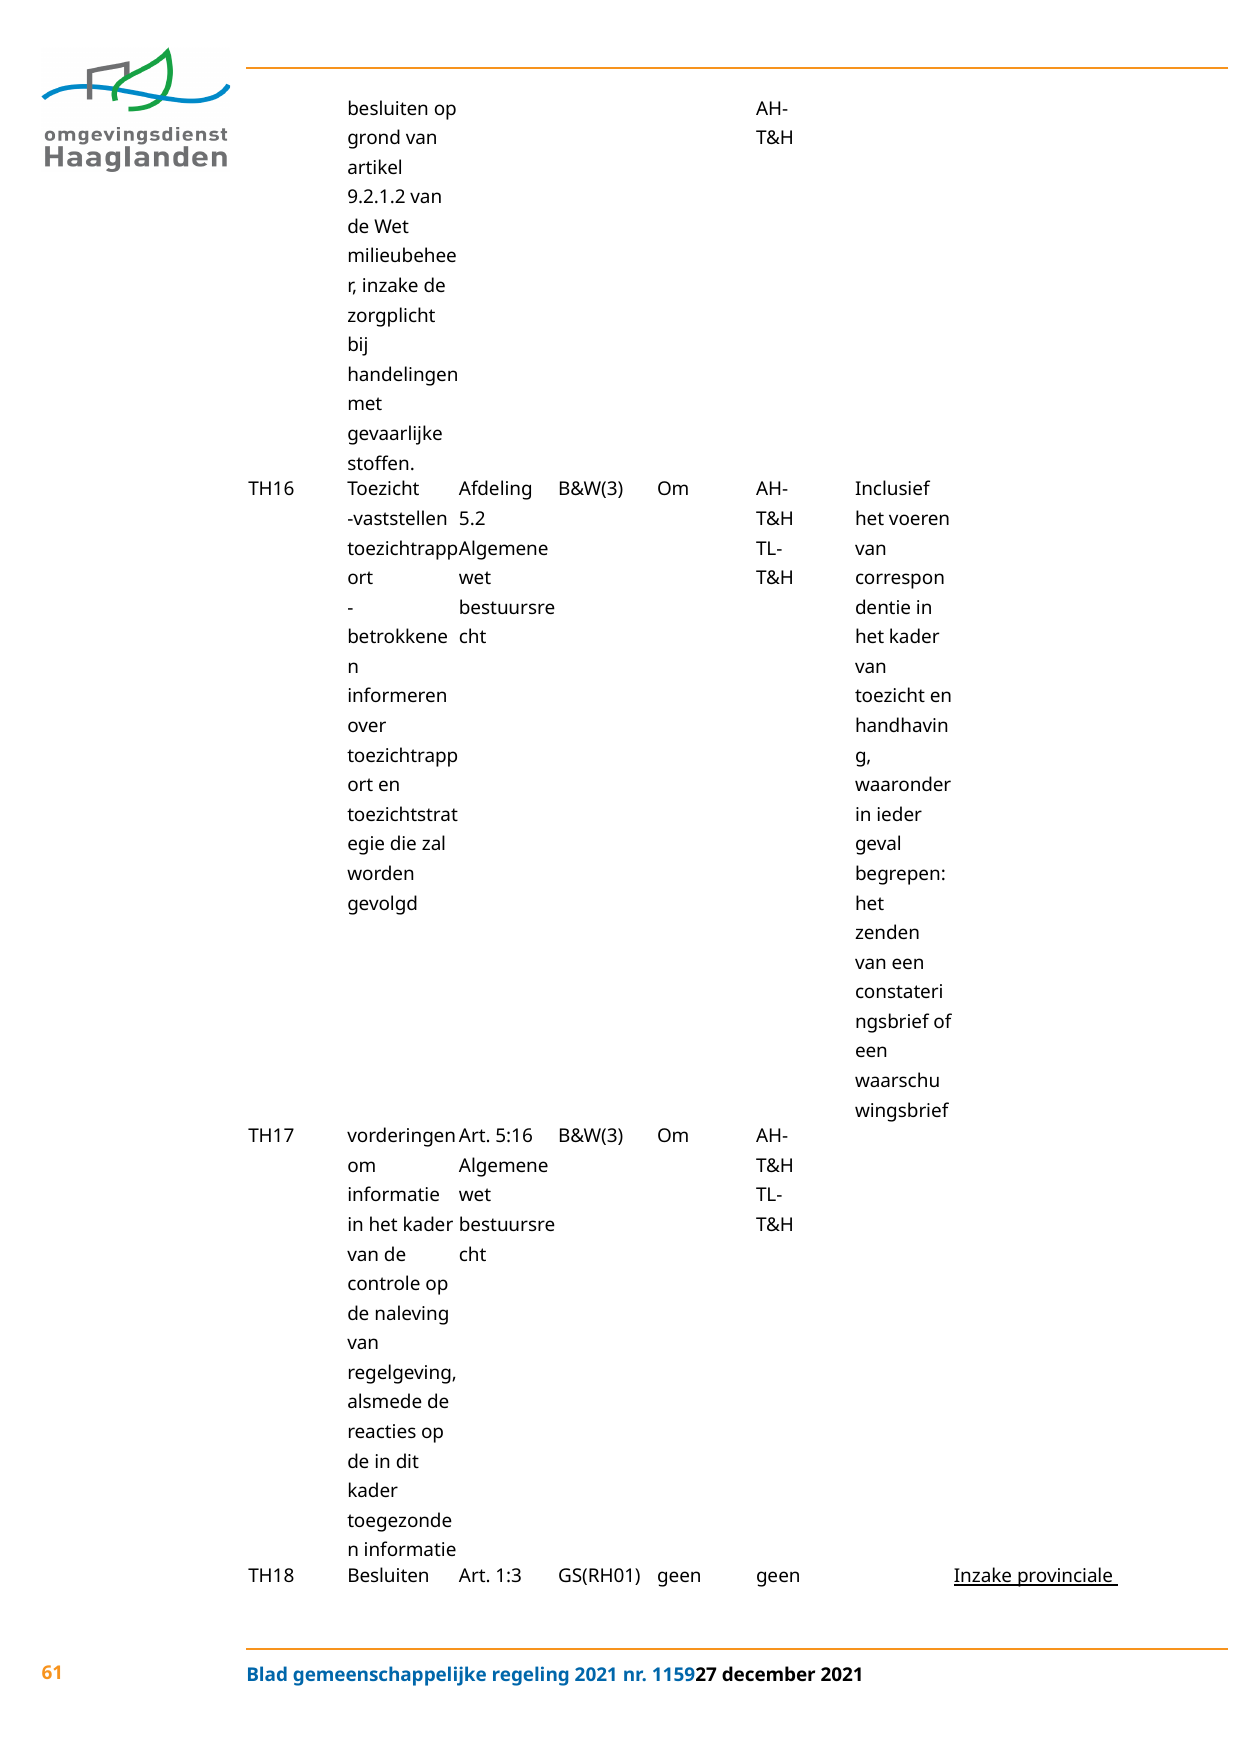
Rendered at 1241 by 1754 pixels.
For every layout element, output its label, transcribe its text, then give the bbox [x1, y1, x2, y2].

table_cell [657, 95, 756, 476]
table_cell [954, 1123, 1152, 1562]
table_cell AH- T&H TL- T&H [756, 476, 855, 1122]
table_cell [459, 95, 558, 476]
table_cell AH- T&H TL- T&H [756, 1123, 855, 1562]
table_cell Art. 5:16 Algemene wet bestuursrecht [459, 1123, 558, 1562]
table_cell TH18 [248, 1563, 347, 1588]
table_cell TH16 [248, 476, 347, 1122]
table_cell besluiten op grond van artikel 9.2.1.2 van de Wet milieubeheer, inzake de zorgplicht bij handelingen met gevaarlijke stoffen. [347, 95, 459, 476]
table_cell Inclusief het voeren van correspondentie in het kader van toezicht en handhaving, waaronder in ieder geval begrepen: het zenden van een constateringsbrief of een waarschuwingsbrief [855, 476, 954, 1122]
table_cell [954, 95, 1152, 476]
table_cell [855, 95, 954, 476]
table_cell B&W(3) [558, 1123, 657, 1562]
table_cell geen [657, 1563, 756, 1588]
table_cell [855, 1123, 954, 1562]
table_cell [954, 476, 1152, 1122]
table_cell Om [657, 1123, 756, 1562]
table_cell [855, 1563, 954, 1588]
table_cell Art. 1:3 [459, 1563, 558, 1588]
table_cell Toezicht -vaststellen toezichtrapport -betrokkenen informeren over toezichtrapport en toezichtstrategie die zal worden gevolgd [347, 476, 459, 1122]
table_cell geen [756, 1563, 855, 1588]
table_cell Om [657, 476, 756, 1122]
table_cell Besluiten [347, 1563, 459, 1588]
table_cell AH- T&H [756, 95, 855, 476]
table_cell TH17 [248, 1123, 347, 1562]
picture [41, 47, 231, 172]
table_cell GS(RH01) [558, 1563, 657, 1588]
table_cell B&W(3) [558, 476, 657, 1122]
table_cell Inzake provinciale [954, 1563, 1152, 1588]
table_cell [558, 95, 657, 476]
table_cell Afdeling 5.2 Algemene wet bestuursrecht [459, 476, 558, 1122]
table_cell vorderingen om informatie in het kader van de controle op de naleving van regelgeving, alsmede de reacties op de in dit kader toegezonden informatie [347, 1123, 459, 1562]
table_cell [248, 95, 347, 476]
